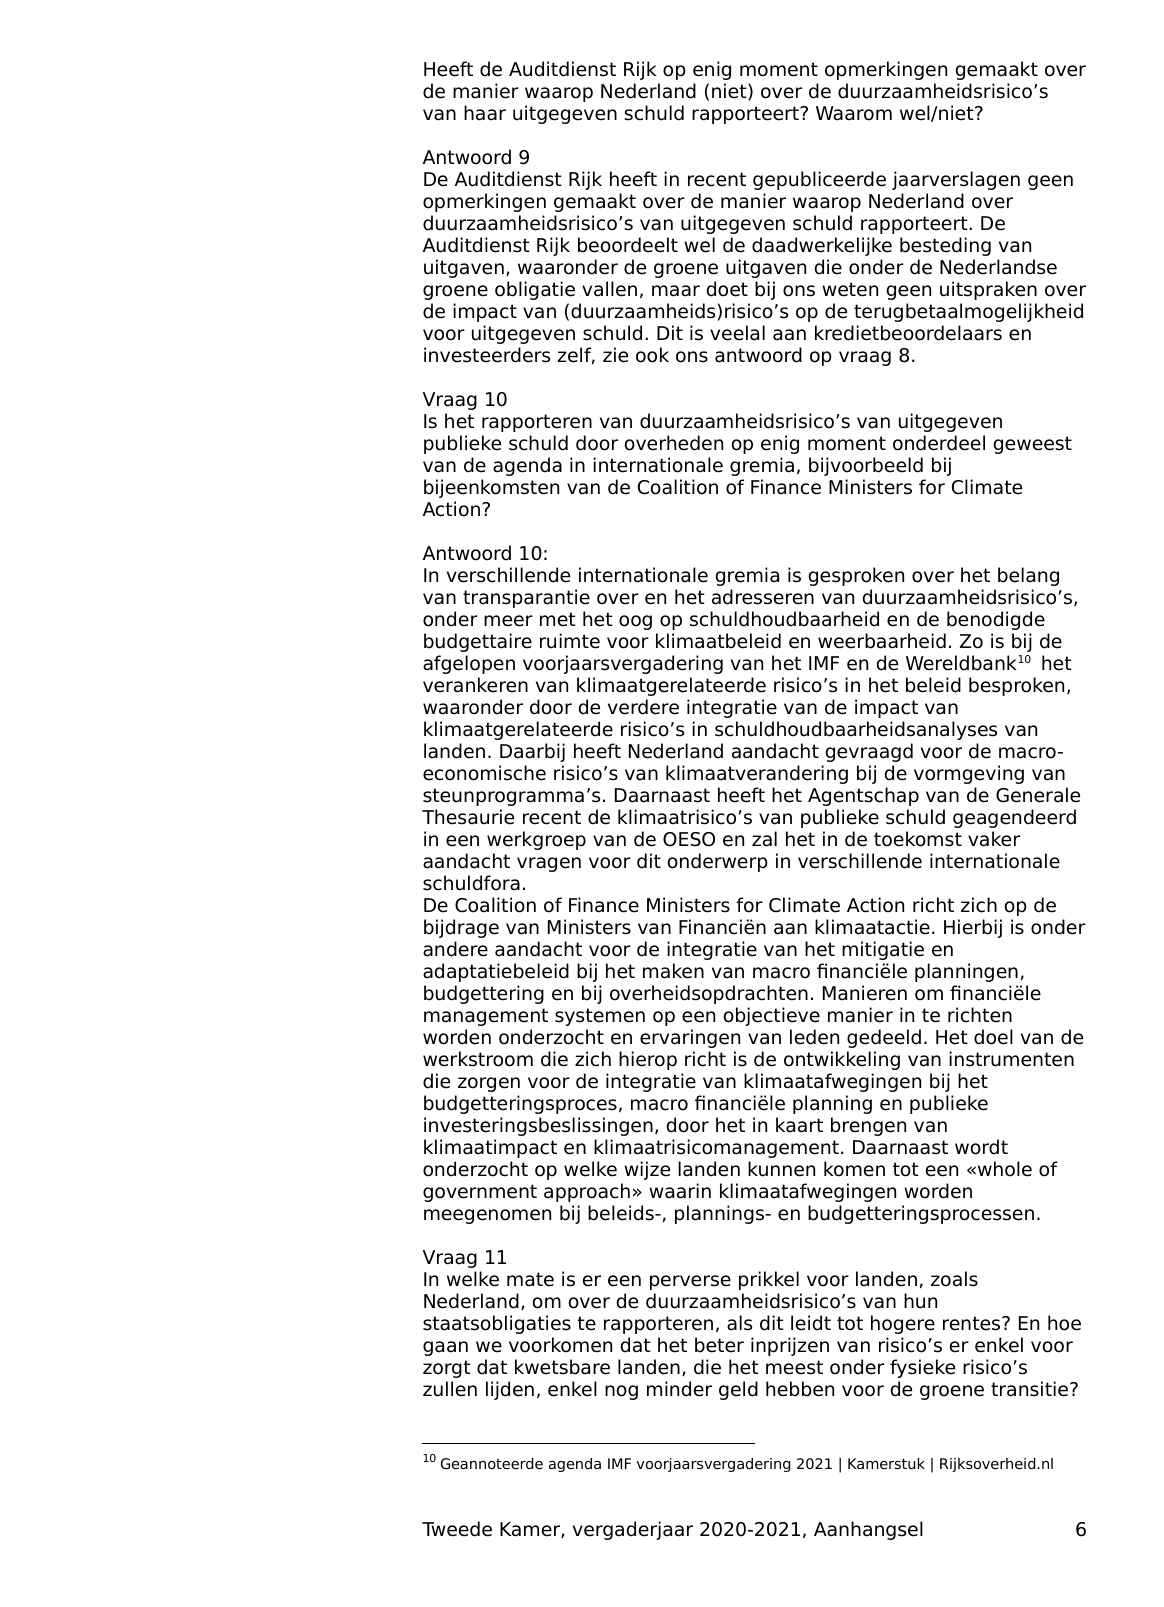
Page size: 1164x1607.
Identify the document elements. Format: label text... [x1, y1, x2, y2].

text In welke mate is er een perverse prikkel voor landen, zoals Nederland, om over de duurzaamheidsrisico’s van hun staatsobligaties te rapporteren, als dit leidt tot hogere rentes? En hoe gaan we voorkomen dat het beter inprijzen van risico’s er enkel voor zorgt dat kwetsbare landen, die het meest onder fysieke risico’s zullen lijden, enkel nog minder geld hebben voor de groene transitie? [422, 1269, 1087, 1401]
text Antwoord 10: [422, 543, 1087, 565]
text Is het rapporteren van duurzaamheidsrisico’s van uitgegeven publieke schuld door overheden op enig moment onderdeel geweest van de agenda in internationale gremia, bijvoorbeeld bij bijeenkomsten van de Coalition of Finance Ministers for Climate Action? [422, 411, 1087, 521]
text De Auditdienst Rijk heeft in recent gepubliceerde jaarverslagen geen opmerkingen gemaakt over de manier waarop Nederland over duurzaamheidsrisico’s van uitgegeven schuld rapporteert. De Auditdienst Rijk beoordeelt wel de daadwerkelijke besteding van uitgaven, waaronder de groene uitgaven die onder de Nederlandse groene obligatie vallen, maar doet bij ons weten geen uitspraken over de impact van (duurzaamheids)risico’s op de terugbetaalmogelijkheid voor uitgegeven schuld. Dit is veelal aan kredietbeoordelaars en investeerders zelf, zie ook ons antwoord op vraag 8. [422, 169, 1087, 367]
text Vraag 11 [422, 1247, 1087, 1269]
text In verschillende internationale gremia is gesproken over het belang van transparantie over en het adresseren van duurzaamheidsrisico’s, onder meer met het oog op schuldhoudbaarheid en de benodigde budgettaire ruimte voor klimaatbeleid en weerbaarheid. Zo is bij de afgelopen voorjaarsvergadering van het IMF en de Wereldbank het verankeren van klimaatgerelateerde risico’s in het beleid besproken, waaronder door de verdere integratie van de impact van klimaatgerelateerde risico’s in schuldhoudbaarheidsanalyses van landen. Daarbij heeft Nederland aandacht gevraagd voor de macro-economische risico’s van klimaatverandering bij de vormgeving van steunprogramma’s. Daarnaast heeft het Agentschap van de Generale Thesaurie recent de klimaatrisico’s van publieke schuld geagendeerd in een werkgroep van de OESO en zal het in de toekomst vaker aandacht vragen voor dit onderwerp in verschillende internationale schuldfora. [422, 565, 1087, 895]
text De Coalition of Finance Ministers for Climate Action richt zich op de bijdrage van Ministers van Financiën aan klimaatactie. Hierbij is onder andere aandacht voor de integratie van het mitigatie en adaptatiebeleid bij het maken van macro financiële planningen, budgettering en bij overheidsopdrachten. Manieren om financiële management systemen op een objectieve manier in te richten worden onderzocht en ervaringen van leden gedeeld. Het doel van de werkstroom die zich hierop richt is de ontwikkeling van instrumenten die zorgen voor de integratie van klimaatafwegingen bij het budgetteringsproces, macro financiële planning en publieke investeringsbeslissingen, door het in kaart brengen van klimaatimpact en klimaatrisicomanagement. Daarnaast wordt onderzocht op welke wijze landen kunnen komen tot een «whole of government approach» waarin klimaatafwegingen worden meegenomen bij beleids-, plannings- en budgetteringsprocessen. [422, 895, 1087, 1224]
text Geannoteerde agenda IMF voorjaarsvergadering 2021 | Kamerstuk | Rijksoverheid.nl [422, 1452, 1087, 1474]
text Antwoord 9 [422, 147, 1087, 169]
text Heeft de Auditdienst Rijk op enig moment opmerkingen gemaakt over de manier waarop Nederland (niet) over de duurzaamheidsrisico’s van haar uitgegeven schuld rapporteert? Waarom wel/niet? [422, 59, 1087, 125]
text Vraag 10 [422, 389, 1087, 411]
